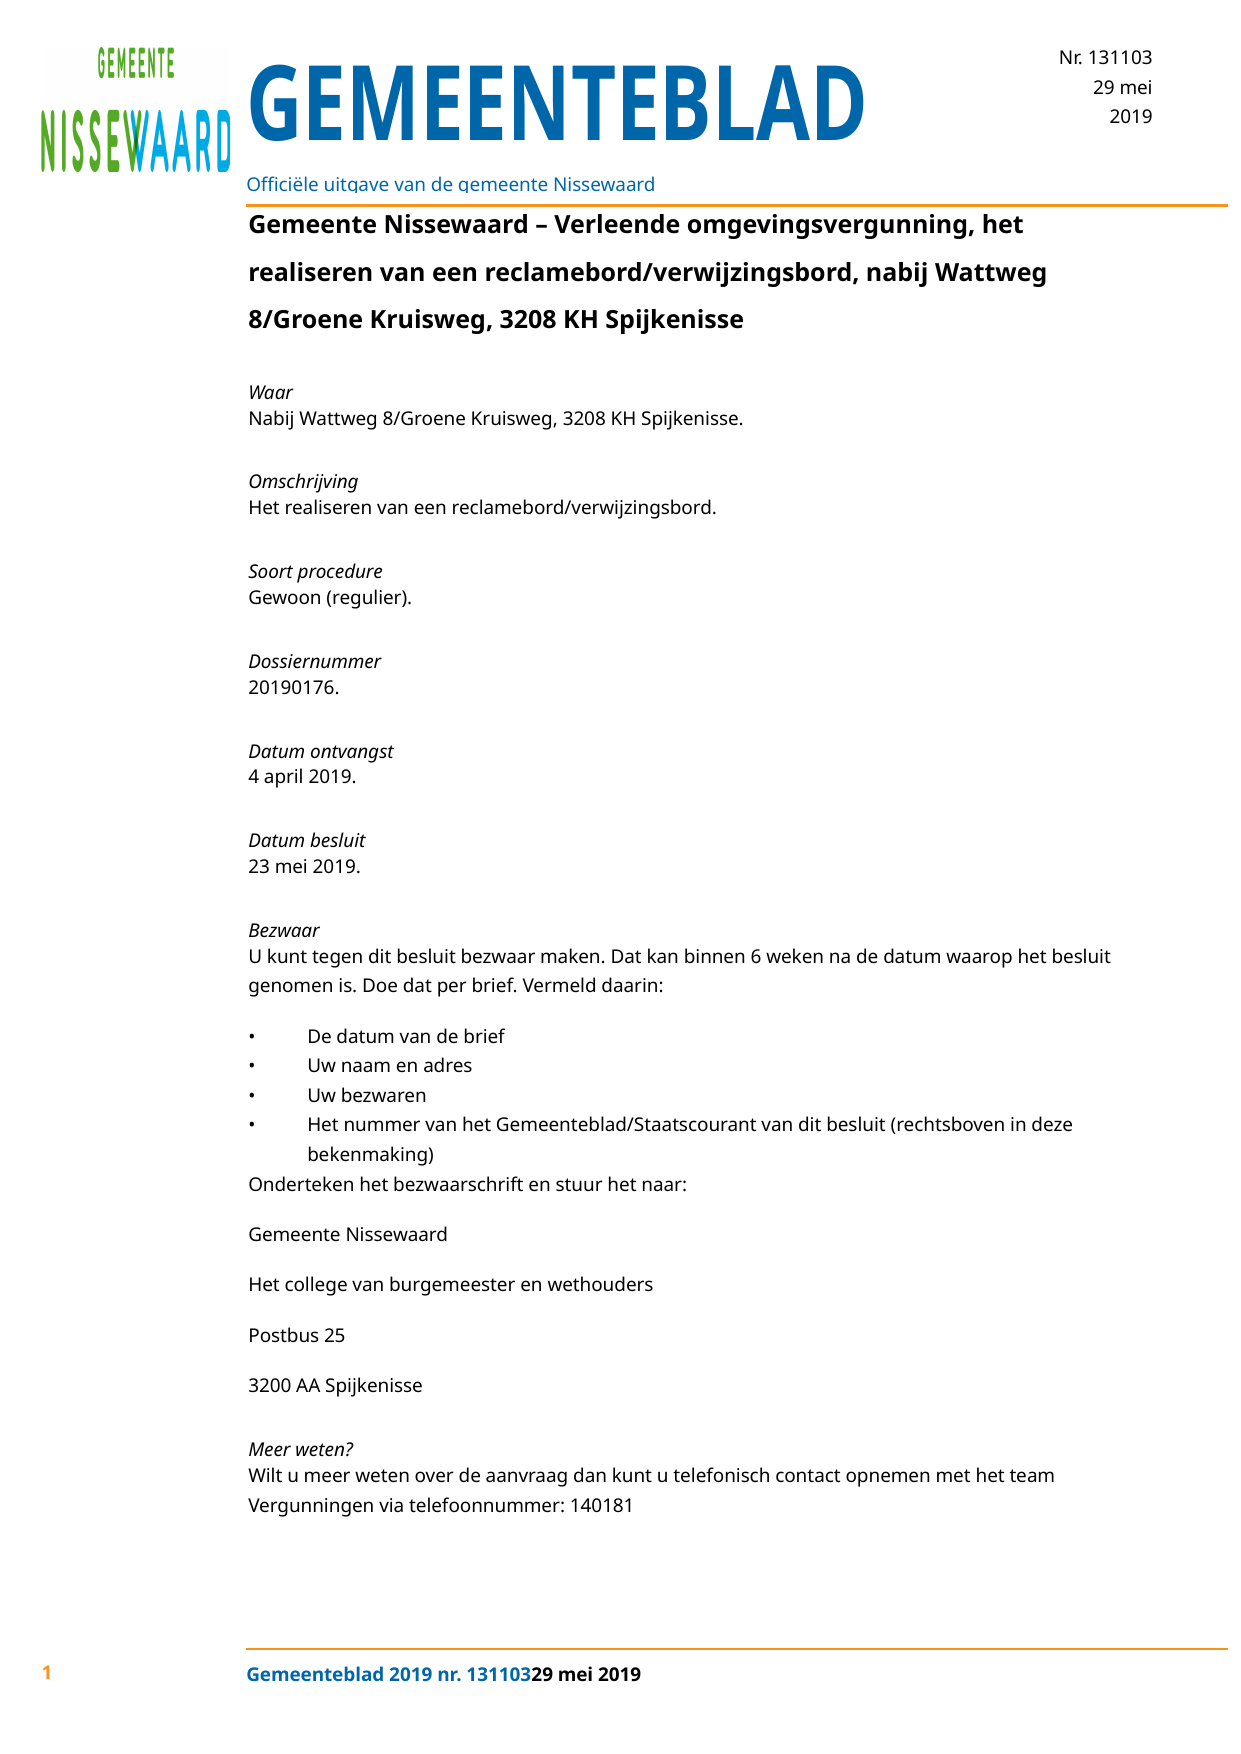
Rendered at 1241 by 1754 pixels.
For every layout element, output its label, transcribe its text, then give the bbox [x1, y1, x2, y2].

text Postbus 25 [248, 1322, 1152, 1348]
text Dossiernummer [248, 648, 1152, 674]
picture [201, 122, 206, 138]
text Nabij Wattweg 8/Groene Kruisweg, 3208 KH Spijkenisse. [248, 405, 1152, 431]
picture [41, 47, 231, 172]
text Datum besluit [248, 827, 1152, 853]
list Uw naam en adres [248, 1052, 1152, 1078]
text Het college van burgemeester en wethouders [248, 1272, 1152, 1297]
text Omschrijving [248, 469, 1152, 494]
text Gewoon (regulier). [248, 584, 1152, 610]
list Uw bezwaren [248, 1082, 1152, 1108]
list Het nummer van het Gemeenteblad/Staatscourant van dit besluit (rechtsboven in deze bekenmaking) [248, 1112, 1152, 1167]
text Datum ontvangst [248, 738, 1152, 763]
text 20190176. [248, 674, 1152, 699]
text Waar [248, 379, 1152, 405]
text 3200 AA Spijkenisse [248, 1372, 1152, 1398]
text Meer weten? [248, 1436, 1152, 1462]
text Wilt u meer weten over de aanvraag dan kunt u telefonisch contact opnemen met het team Vergunningen via telefoonnummer: 140181 [248, 1462, 1152, 1517]
text Gemeente Nissewaard – Verleende omgevingsvergunning, het realiseren van een reclamebord/verwijzingsbord, nabij Wattweg 8/Groene Kruisweg, 3208 KH Spijkenisse [248, 207, 1152, 336]
list De datum van de brief [248, 1023, 1152, 1049]
text Soort procedure [248, 558, 1152, 584]
text Onderteken het bezwaarschrift en stuur het naar: [248, 1171, 1152, 1197]
picture [154, 157, 165, 172]
text Gemeente Nissewaard [248, 1221, 1152, 1247]
picture [200, 151, 206, 172]
text 23 mei 2019. [248, 853, 1152, 879]
text 4 april 2019. [248, 763, 1152, 789]
picture [176, 157, 187, 172]
text Bezwaar [248, 917, 1152, 943]
picture [222, 122, 227, 160]
text U kunt tegen dit besluit bezwaar maken. Dat kan binnen 6 weken na de datum waarop het besluit genomen is. Doe dat per brief. Vermeld daarin: [248, 943, 1152, 998]
text Het realiseren van een reclamebord/verwijzingsbord. [248, 494, 1152, 520]
